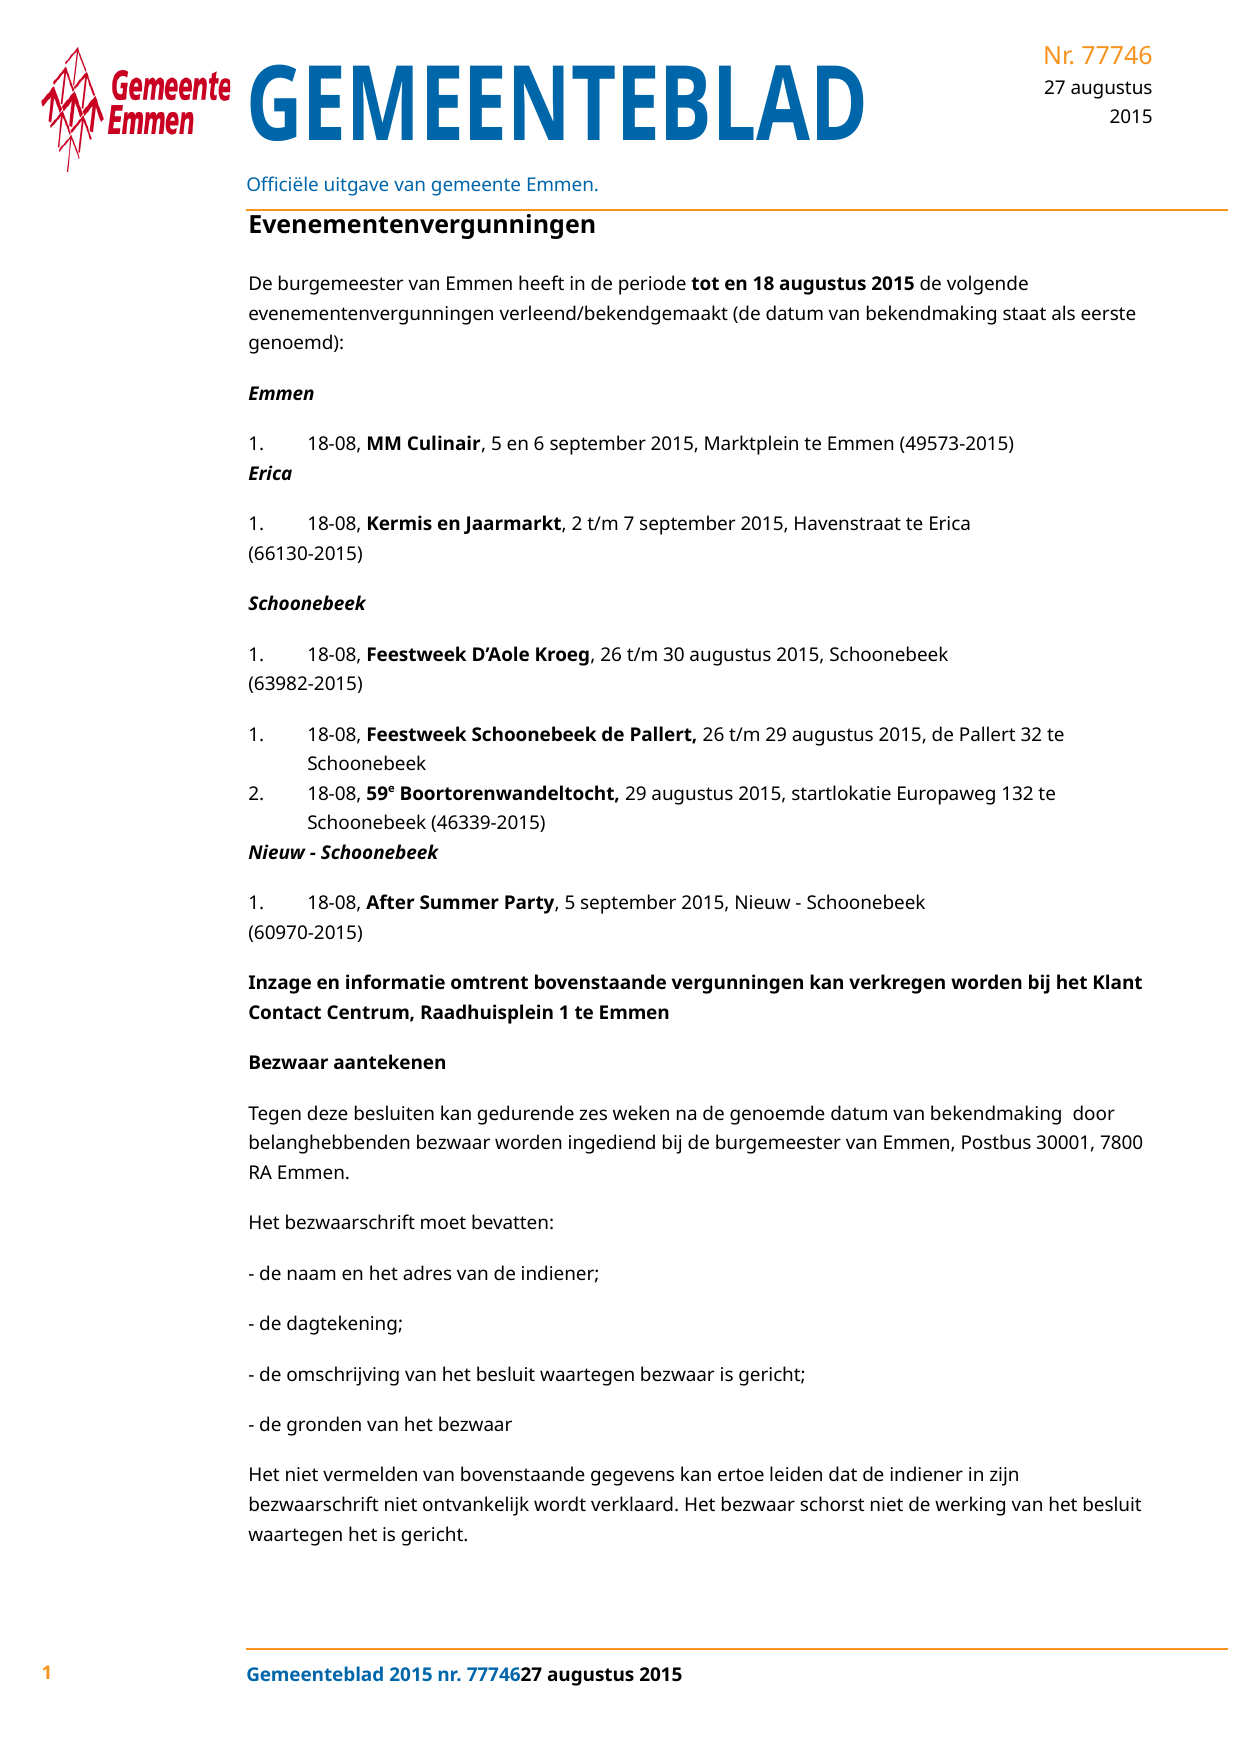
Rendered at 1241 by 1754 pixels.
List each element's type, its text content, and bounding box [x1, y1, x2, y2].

text - de omschrijving van het besluit waartegen bezwaar is gericht; [248, 1361, 1152, 1386]
text Het bezwaarschrift moet bevatten: [248, 1209, 1152, 1235]
text (63982-2015) [248, 670, 1152, 696]
text (60970-2015) [248, 919, 1152, 945]
text (66130-2015) [248, 540, 1152, 566]
list 18-08, 59e Boortorenwandeltocht, 29 augustus 2015, startlokatie Europaweg 132 te Schoonebeek (46339-2015) [248, 780, 1152, 835]
text - de dagtekening; [248, 1310, 1152, 1336]
text Bezwaar aantekenen [248, 1049, 1152, 1075]
text Schoonebeek [248, 590, 1152, 616]
text Erica [248, 460, 1152, 486]
list 18-08, Kermis en Jaarmarkt, 2 t/m 7 september 2015, Havenstraat te Erica [248, 510, 1152, 536]
text Evenementenvergunningen [248, 211, 1152, 241]
picture [41, 47, 231, 172]
text - de naam en het adres van de indiener; [248, 1260, 1152, 1286]
text Inzage en informatie omtrent bovenstaande vergunningen kan verkregen worden bij het Klant Contact Centrum, Raadhuisplein 1 te Emmen [248, 969, 1152, 1025]
list 18-08, Feestweek Schoonebeek de Pallert, 26 t/m 29 augustus 2015, de Pallert 32 te Schoonebeek [248, 721, 1152, 776]
text Het niet vermelden van bovenstaande gegevens kan ertoe leiden dat de indiener in zijn bezwaarschrift niet ontvankelijk wordt verklaard. Het bezwaar schorst niet de werking van het besluit waartegen het is gericht. [248, 1462, 1152, 1546]
text Tegen deze besluiten kan gedurende zes weken na de genoemde datum van bekendmaking door belanghebbenden bezwaar worden ingediend bij de burgemeester van Emmen, Postbus 30001, 7800 RA Emmen. [248, 1100, 1152, 1185]
list 18-08, MM Culinair, 5 en 6 september 2015, Marktplein te Emmen (49573-2015) [248, 430, 1152, 456]
list 18-08, Feestweek D’Aole Kroeg, 26 t/m 30 augustus 2015, Schoonebeek [248, 641, 1152, 666]
text Emmen [248, 380, 1152, 406]
text De burgemeester van Emmen heeft in de periode tot en 18 augustus 2015 de volgende evenementenvergunningen verleend/bekendgemaakt (de datum van bekendmaking staat als eerste genoemd): [248, 270, 1152, 355]
text Nieuw - Schoonebeek [248, 839, 1152, 865]
text - de gronden van het bezwaar [248, 1411, 1152, 1437]
list 18-08, After Summer Party, 5 september 2015, Nieuw - Schoonebeek [248, 889, 1152, 915]
